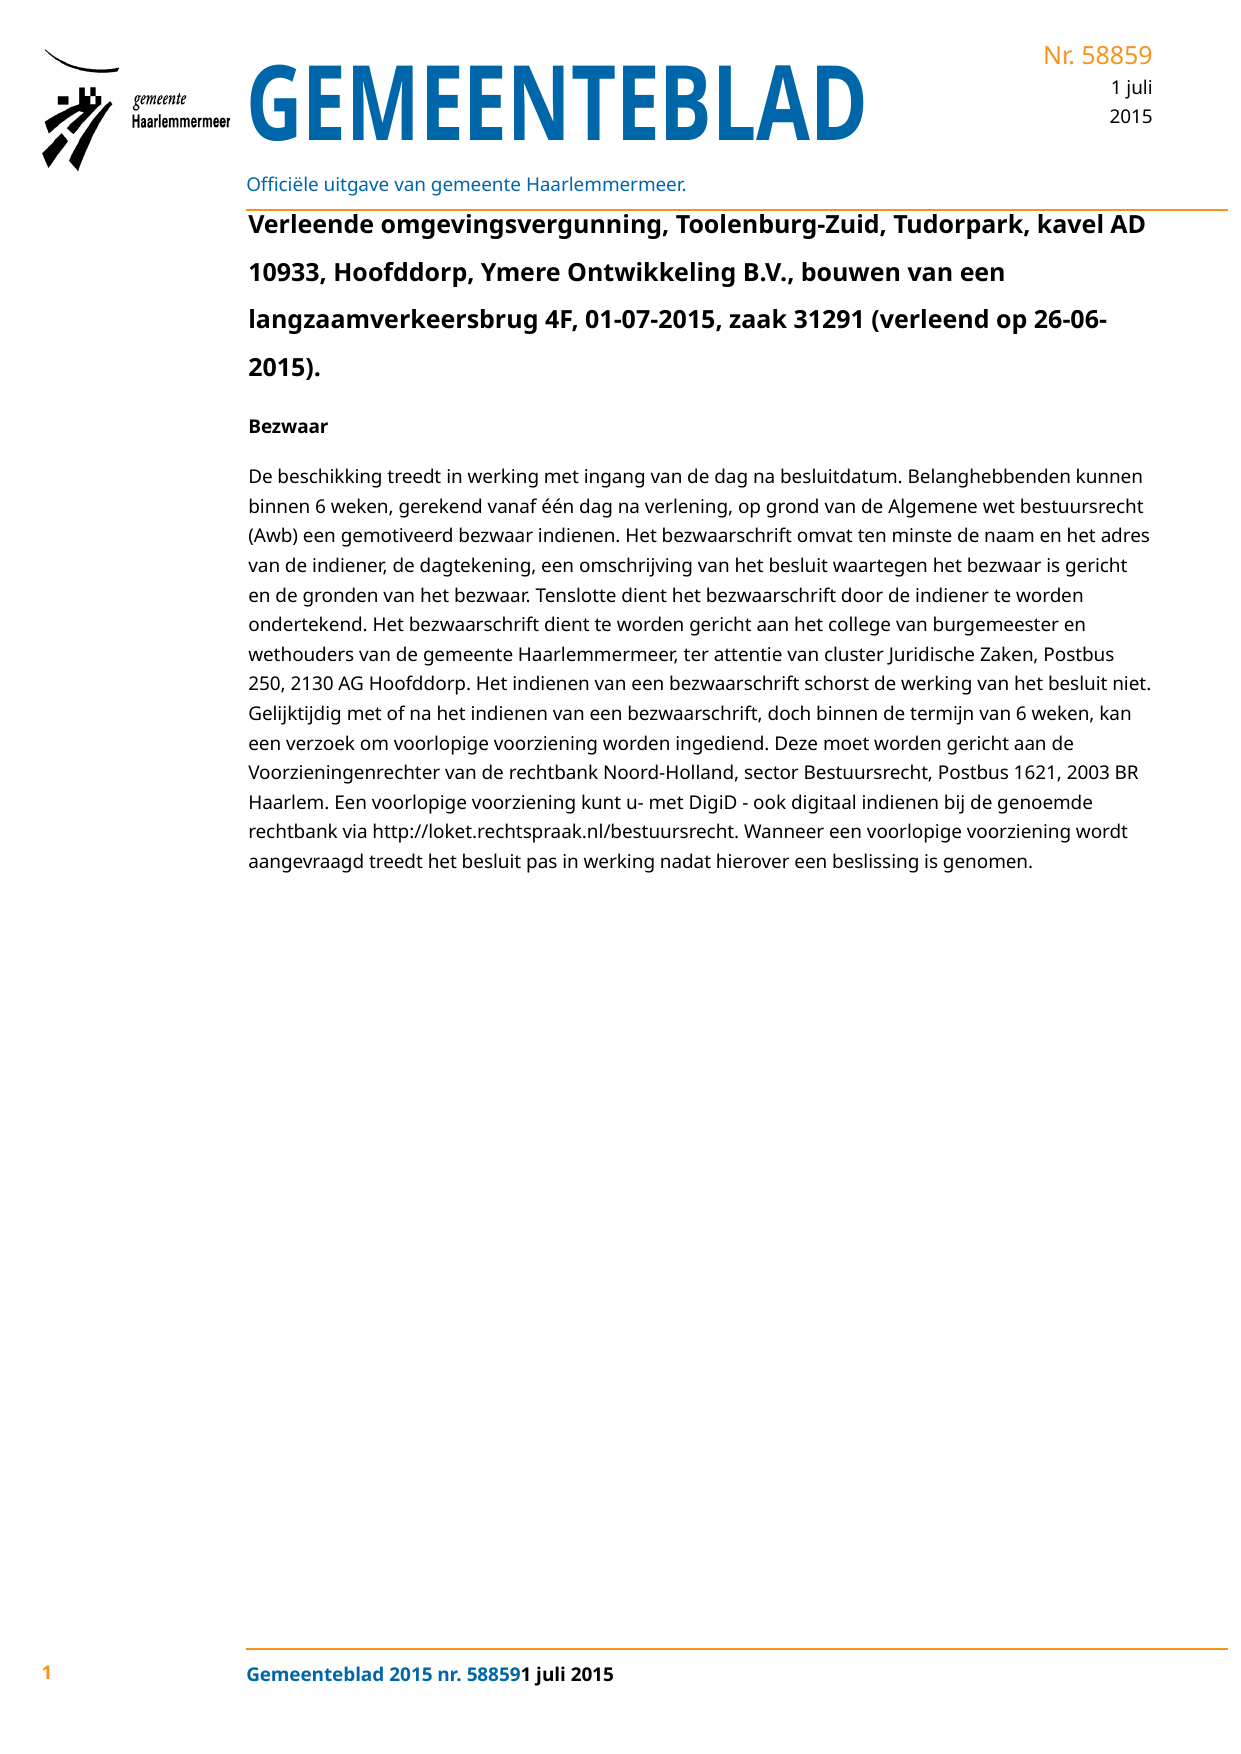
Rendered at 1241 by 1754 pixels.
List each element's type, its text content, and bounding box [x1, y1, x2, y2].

picture [41, 47, 231, 172]
text Bezwaar [248, 413, 1152, 439]
text De beschikking treedt in werking met ingang van de dag na besluitdatum. Belanghebbenden kunnen binnen 6 weken, gerekend vanaf één dag na verlening, op grond van de Algemene wet bestuursrecht (Awb) een gemotiveerd bezwaar indienen. Het bezwaarschrift omvat ten minste de naam en het adres van de indiener, de dagtekening, een omschrijving van het besluit waartegen het bezwaar is gericht en de gronden van het bezwaar. Tenslotte dient het bezwaarschrift door de indiener te worden ondertekend. Het bezwaarschrift dient te worden gericht aan het college van burgemeester en wethouders van de gemeente Haarlemmermeer, ter attentie van cluster Juridische Zaken, Postbus 250, 2130 AG Hoofddorp. Het indienen van een bezwaarschrift schorst de werking van het besluit niet. Gelijktijdig met of na het indienen van een bezwaarschrift, doch binnen de termijn van 6 weken, kan een verzoek om voorlopige voorziening worden ingediend. Deze moet worden gericht aan de Voorzieningenrechter van de rechtbank Noord-Holland, sector Bestuursrecht, Postbus 1621, 2003 BR Haarlem. Een voorlopige voorziening kunt u- met DigiD - ook digitaal indienen bij de genoemde rechtbank via http://loket.rechtspraak.nl/bestuursrecht. Wanneer een voorlopige voorziening wordt aangevraagd treedt het besluit pas in werking nadat hierover een beslissing is genomen. [248, 463, 1152, 874]
text Verleende omgevingsvergunning, Toolenburg-Zuid, Tudorpark, kavel AD 10933, Hoofddorp, Ymere Ontwikkeling B.V., bouwen van een langzaamverkeersbrug 4F, 01-07-2015, zaak 31291 (verleend op 26-06-2015). [248, 211, 1152, 384]
